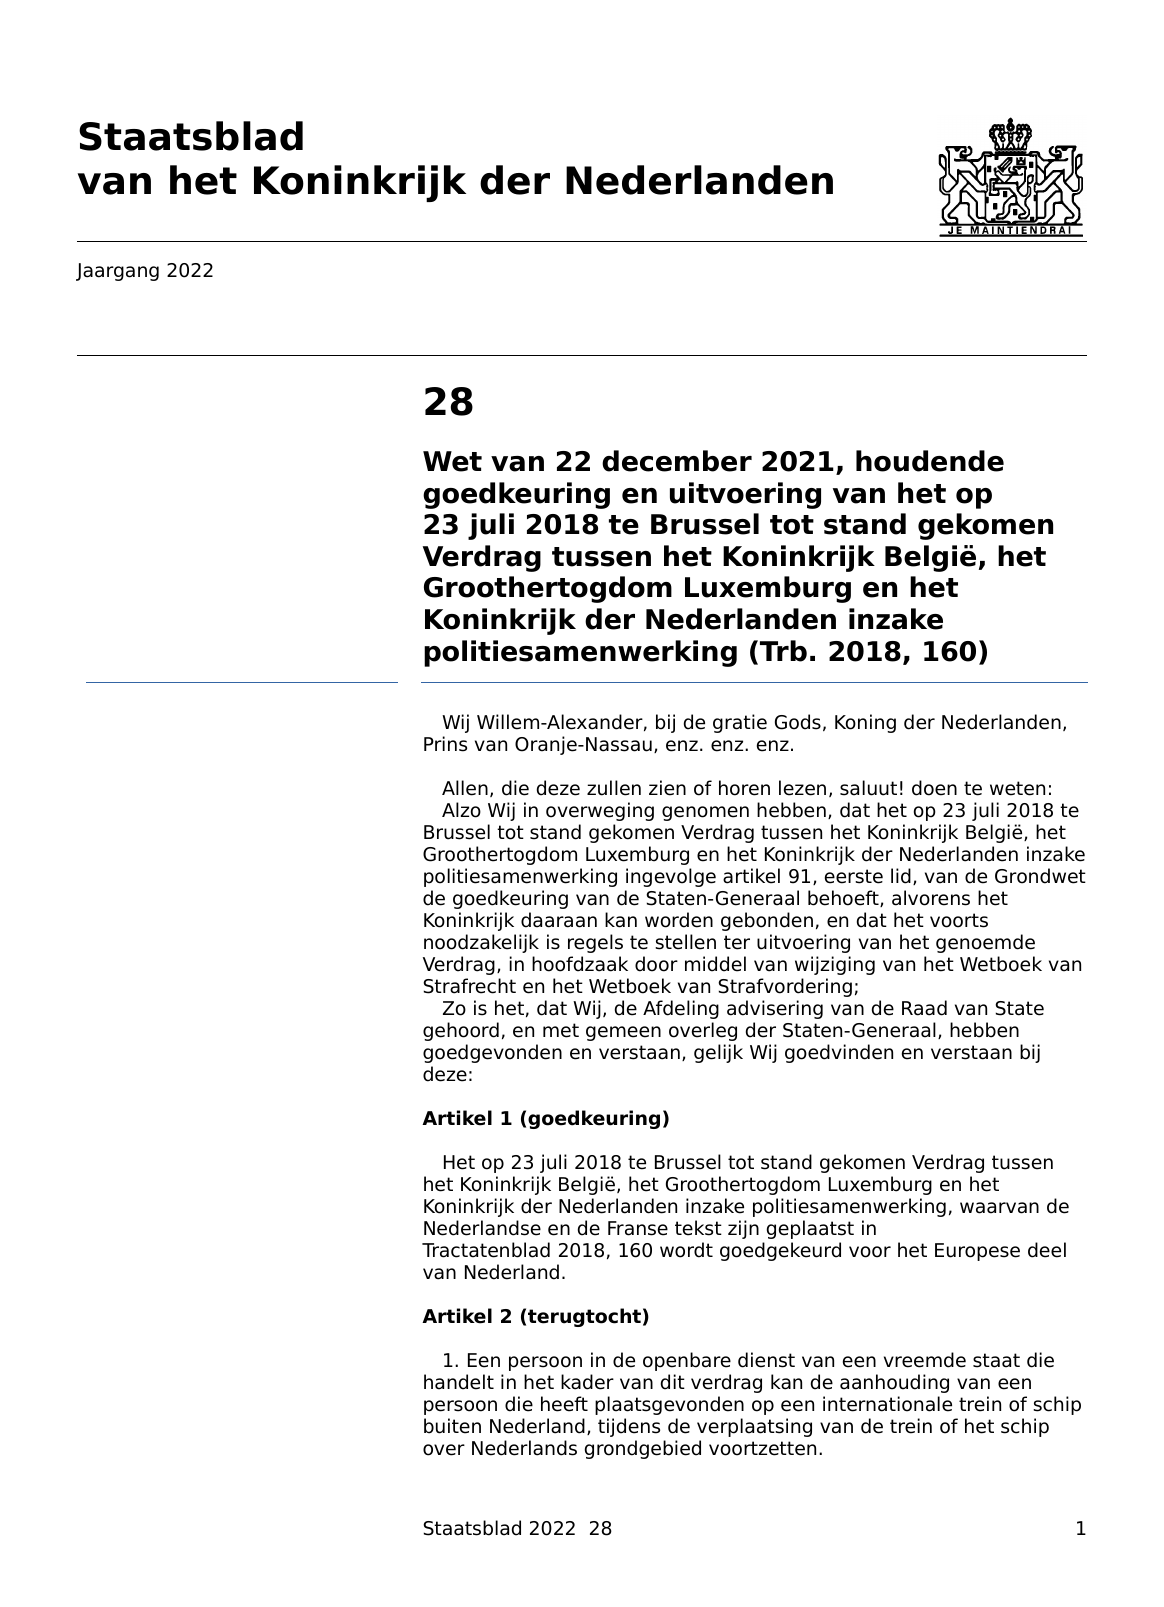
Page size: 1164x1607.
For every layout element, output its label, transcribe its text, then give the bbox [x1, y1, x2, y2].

text Alzo Wij in overweging genomen hebben, dat het op 23 juli 2018 te Brussel tot stand gekomen Verdrag tussen het Koninkrijk België, het Groothertogdom Luxemburg en het Koninkrijk der Nederlanden inzake politiesamenwerking ingevolge artikel 91, eerste lid, van de Grondwet de goedkeuring van de Staten-Generaal behoeft, alvorens het Koninkrijk daaraan kan worden gebonden, en dat het voorts noodzakelijk is regels te stellen ter uitvoering van het genoemde Verdrag, in hoofdzaak door middel van wijziging van het Wetboek van Strafrecht en het Wetboek van Strafvordering; [422, 800, 1087, 998]
table_header [886, 100, 1087, 241]
text Het op 23 juli 2018 te Brussel tot stand gekomen Verdrag tussen het Koninkrijk België, het Groothertogdom Luxemburg en het Koninkrijk der Nederlanden inzake politiesamenwerking, waarvan de Nederlandse en de Franse tekst zijn geplaatst in Tractatenblad 2018, 160 wordt goedgekeurd voor het Europese deel van Nederland. [422, 1152, 1087, 1284]
picture [936, 115, 1087, 240]
table_cell Jaargang 2022 [77, 242, 1087, 355]
text Wij Willem-Alexander, bij de gratie Gods, Koning der Nederlanden, Prins van Oranje-Nassau, enz. enz. enz. [422, 712, 1087, 756]
text Zo is het, dat Wij, de Afdeling advisering van de Raad van State gehoord, en met gemeen overleg der Staten-Generaal, hebben goedgevonden en verstaan, gelijk Wij goedvinden en verstaan bij deze: [422, 998, 1087, 1086]
subtitle Artikel 2 (terugtocht) [422, 1306, 1087, 1328]
text Allen, die deze zullen zien of horen lezen, saluut! doen te weten: [422, 778, 1087, 800]
text Wet van 22 december 2021, houdende goedkeuring en uitvoering van het op 23 juli 2018 te Brussel tot stand gekomen Verdrag tussen het Koninkrijk België, het Groothertogdom Luxemburg en het Koninkrijk der Nederlanden inzake politiesamenwerking (Trb. 2018, 160) [422, 447, 1087, 667]
table_header Staatsblad van het Koninkrijk der Nederlanden [77, 100, 886, 241]
text 1. Een persoon in de openbare dienst van een vreemde staat die handelt in het kader van dit verdrag kan de aanhouding van een persoon die heeft plaatsgevonden op een internationale trein of schip buiten Nederland, tijdens de verplaatsing van de trein of het schip over Nederlands grondgebied voortzetten. [422, 1350, 1087, 1460]
subtitle 28 [422, 381, 1087, 424]
subtitle Artikel 1 (goedkeuring) [422, 1108, 1087, 1130]
